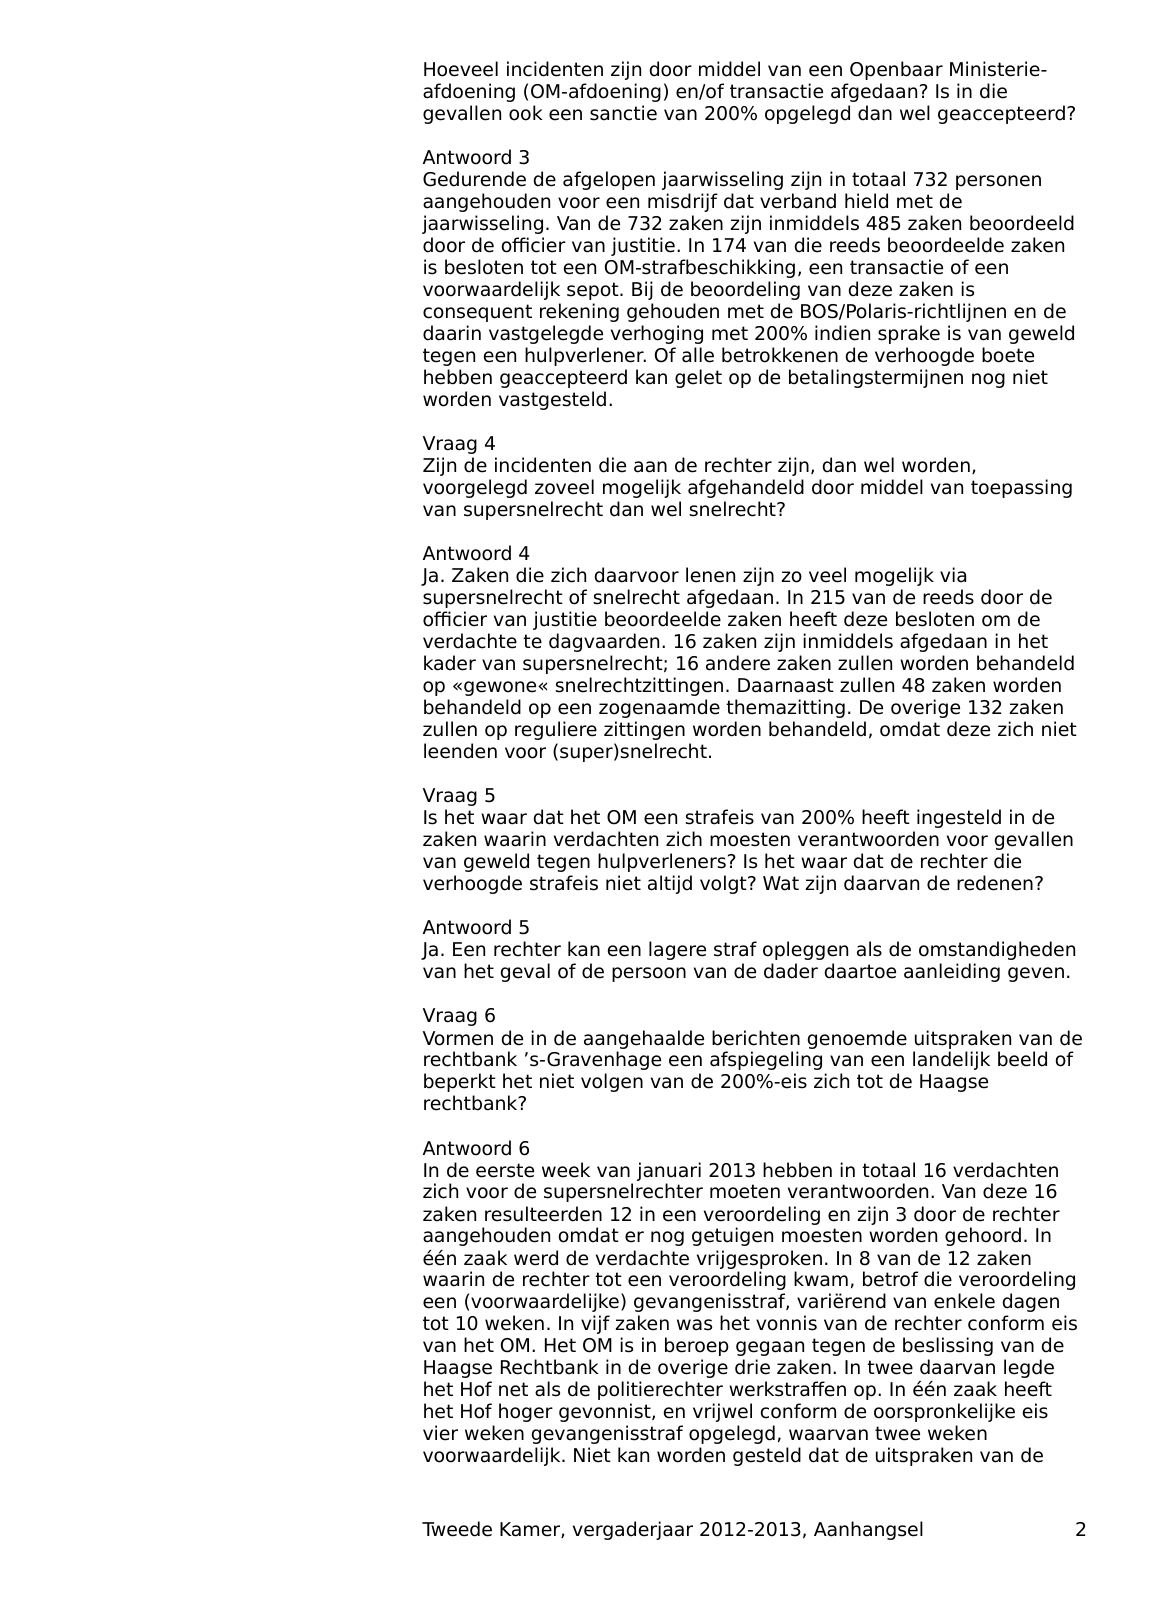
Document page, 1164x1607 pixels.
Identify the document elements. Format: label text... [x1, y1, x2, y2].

text Antwoord 6 [422, 1137, 1087, 1159]
text Vraag 4 [422, 433, 1087, 455]
text Antwoord 3 [422, 147, 1087, 169]
text Gedurende de afgelopen jaarwisseling zijn in totaal 732 personen aangehouden voor een misdrijf dat verband hield met de jaarwisseling. Van de 732 zaken zijn inmiddels 485 zaken beoordeeld door de officier van justitie. In 174 van die reeds beoordeelde zaken is besloten tot een OM-strafbeschikking, een transactie of een voorwaardelijk sepot. Bij de beoordeling van deze zaken is consequent rekening gehouden met de BOS/Polaris-richtlijnen en de daarin vastgelegde verhoging met 200% indien sprake is van geweld tegen een hulpverlener. Of alle betrokkenen de verhoogde boete hebben geaccepteerd kan gelet op de betalingstermijnen nog niet worden vastgesteld. [422, 169, 1087, 411]
text Zijn de incidenten die aan de rechter zijn, dan wel worden, voorgelegd zoveel mogelijk afgehandeld door middel van toepassing van supersnelrecht dan wel snelrecht? [422, 455, 1087, 521]
text Antwoord 5 [422, 917, 1087, 939]
text Antwoord 4 [422, 543, 1087, 565]
text Vraag 5 [422, 785, 1087, 807]
text Vraag 6 [422, 1005, 1087, 1027]
text Is het waar dat het OM een strafeis van 200% heeft ingesteld in de zaken waarin verdachten zich moesten verantwoorden voor gevallen van geweld tegen hulpverleners? Is het waar dat de rechter die verhoogde strafeis niet altijd volgt? Wat zijn daarvan de redenen? [422, 807, 1087, 895]
text Ja. Zaken die zich daarvoor lenen zijn zo veel mogelijk via supersnelrecht of snelrecht afgedaan. In 215 van de reeds door de officier van justitie beoordeelde zaken heeft deze besloten om de verdachte te dagvaarden. 16 zaken zijn inmiddels afgedaan in het kader van supersnelrecht; 16 andere zaken zullen worden behandeld op «gewone« snelrechtzittingen. Daarnaast zullen 48 zaken worden behandeld op een zogenaamde themazitting. De overige 132 zaken zullen op reguliere zittingen worden behandeld, omdat deze zich niet leenden voor (super)snelrecht. [422, 565, 1087, 763]
text Hoeveel incidenten zijn door middel van een Openbaar Ministerie-afdoening (OM-afdoening) en/of transactie afgedaan? Is in die gevallen ook een sanctie van 200% opgelegd dan wel geaccepteerd? [422, 59, 1087, 125]
text Ja. Een rechter kan een lagere straf opleggen als de omstandigheden van het geval of de persoon van de dader daartoe aanleiding geven. [422, 939, 1087, 983]
text Vormen de in de aangehaalde berichten genoemde uitspraken van de rechtbank ’s-Gravenhage een afspiegeling van een landelijk beeld of beperkt het niet volgen van de 200%-eis zich tot de Haagse rechtbank? [422, 1027, 1087, 1115]
text In de eerste week van januari 2013 hebben in totaal 16 verdachten zich voor de supersnelrechter moeten verantwoorden. Van deze 16 zaken resulteerden 12 in een veroordeling en zijn 3 door de rechter aangehouden omdat er nog getuigen moesten worden gehoord. In één zaak werd de verdachte vrijgesproken. In 8 van de 12 zaken waarin de rechter tot een veroordeling kwam, betrof die veroordeling een (voorwaardelijke) gevangenisstraf, variërend van enkele dagen tot 10 weken. In vijf zaken was het vonnis van de rechter conform eis van het OM. Het OM is in beroep gegaan tegen de beslissing van de Haagse Rechtbank in de overige drie zaken. In twee daarvan legde het Hof net als de politierechter werkstraffen op. In één zaak heeft het Hof hoger gevonnist, en vrijwel conform de oorspronkelijke eis vier weken gevangenisstraf opgelegd, waarvan twee weken voorwaardelijk. Niet kan worden gesteld dat de uitspraken van de [422, 1159, 1087, 1467]
